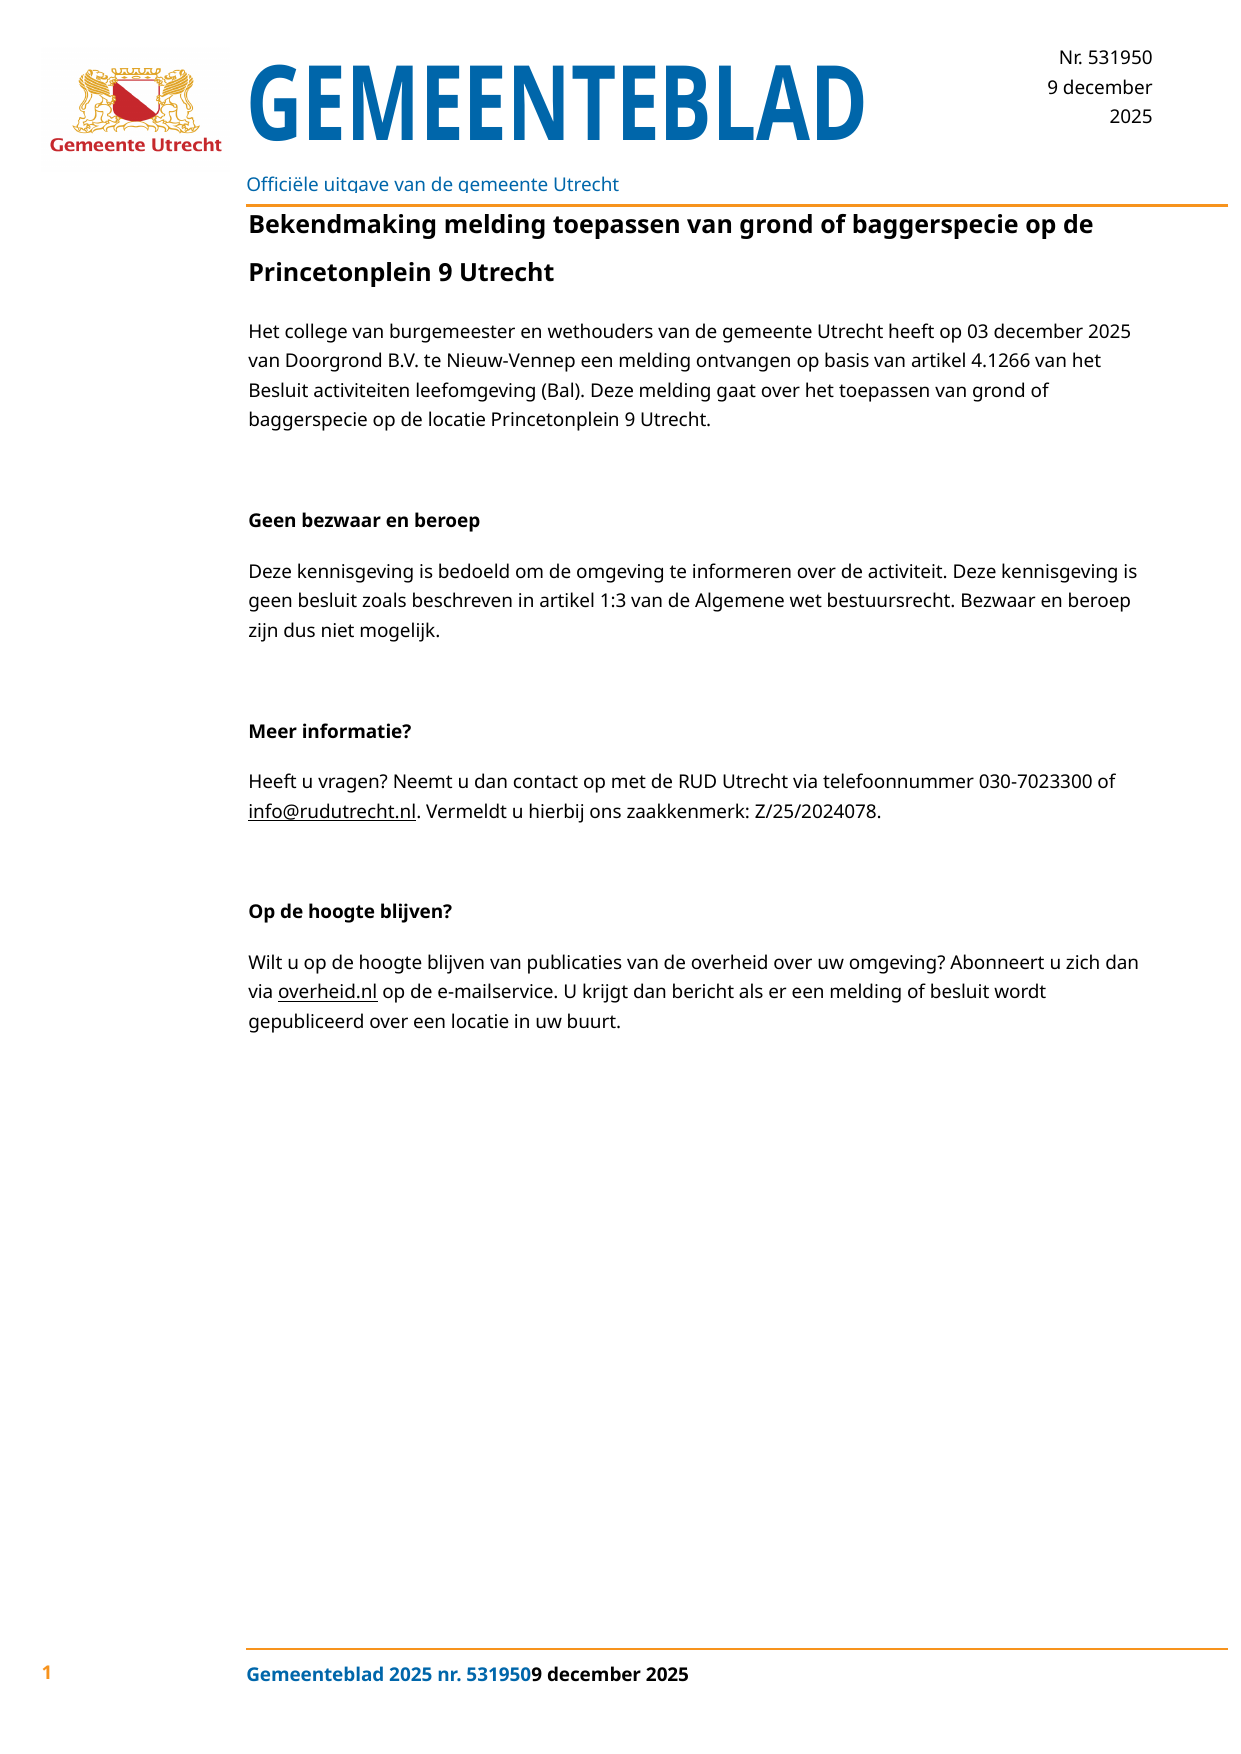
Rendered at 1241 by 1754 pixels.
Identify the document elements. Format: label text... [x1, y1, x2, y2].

text Heeft u vragen? Neemt u dan contact op met de RUD Utrecht via telefoonnummer 030-7023300 of info@rudutrecht.nl. Vermeldt u hierbij ons zaakkenmerk: Z/25/2024078. [248, 768, 1152, 824]
text Meer informatie? [248, 718, 1152, 744]
picture [41, 47, 231, 172]
text Deze kennisgeving is bedoeld om de omgeving te informeren over de activiteit. Deze kennisgeving is geen besluit zoals beschreven in artikel 1:3 van de Algemene wet bestuursrecht. Bezwaar en beroep zijn dus niet mogelijk. [248, 558, 1152, 643]
text Geen bezwaar en beroep [248, 507, 1152, 533]
text Bekendmaking melding toepassen van grond of baggerspecie op de Princetonplein 9 Utrecht [248, 207, 1152, 288]
text Wilt u op de hoogte blijven van publicaties van de overheid over uw omgeving? Abonneert u zich dan via overheid.nl op de e-mailservice. U krijgt dan bericht als er een melding of besluit wordt gepubliceerd over een locatie in uw buurt. [248, 949, 1152, 1034]
text Het college van burgemeester en wethouders van de gemeente Utrecht heeft op 03 december 2025 van Doorgrond B.V. te Nieuw-Vennep een melding ontvangen op basis van artikel 4.1266 van het Besluit activiteiten leefomgeving (Bal). Deze melding gaat over het toepassen van grond of baggerspecie op de locatie Princetonplein 9 Utrecht. [248, 318, 1152, 432]
text Op de hoogte blijven? [248, 899, 1152, 924]
